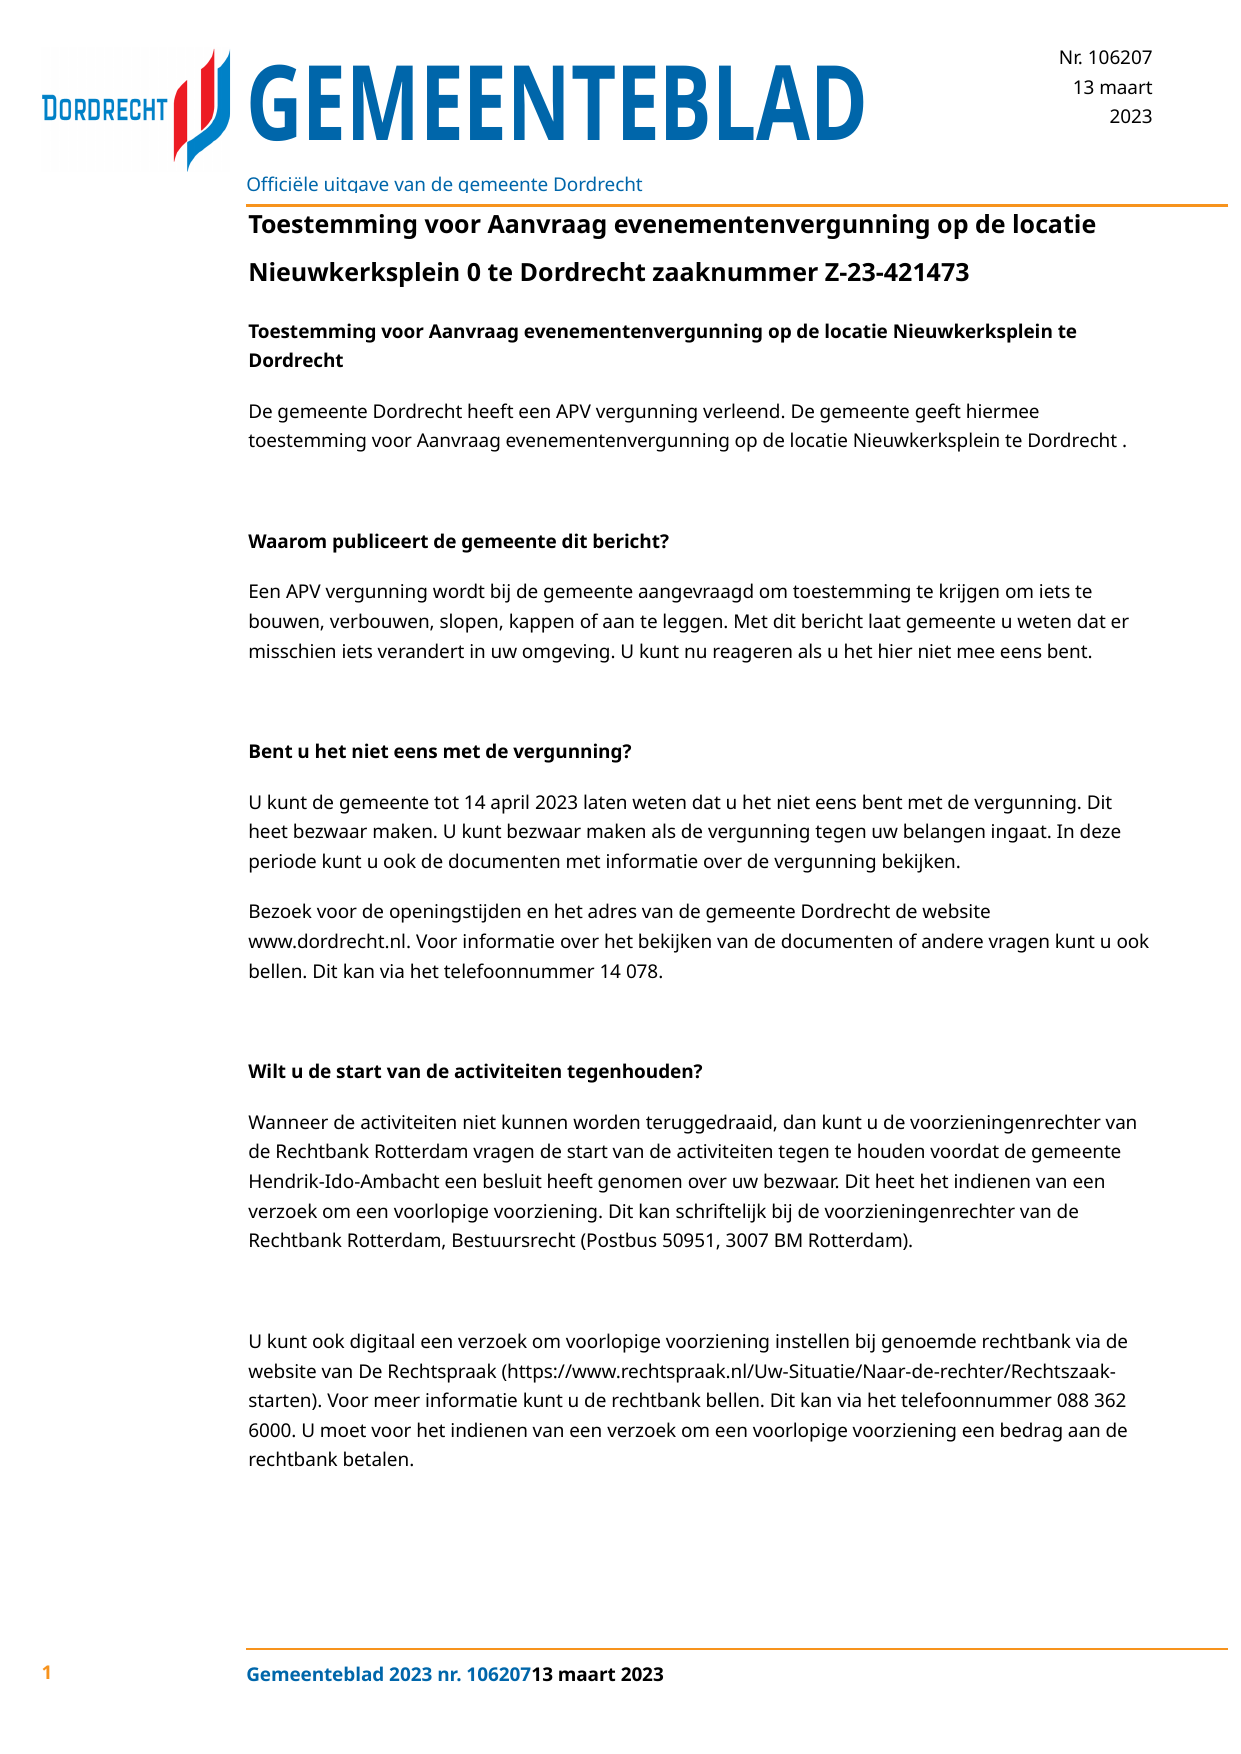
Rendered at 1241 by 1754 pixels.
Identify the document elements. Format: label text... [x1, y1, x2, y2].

text Wilt u de start van de activiteiten tegenhouden? [248, 1059, 1152, 1084]
text Een APV vergunning wordt bij de gemeente aangevraagd om toestemming te krijgen om iets te bouwen, verbouwen, slopen, kappen of aan te leggen. Met dit bericht laat gemeente u weten dat er misschien iets verandert in uw omgeving. U kunt nu reageren als u het hier niet mee eens bent. [248, 579, 1152, 664]
text De gemeente Dordrecht heeft een APV vergunning verleend. De gemeente geeft hiermee toestemming voor Aanvraag evenementenvergunning op de locatie Nieuwkerksplein te Dordrecht . [248, 398, 1152, 453]
text Bent u het niet eens met de vergunning? [248, 739, 1152, 764]
text Wanneer de activiteiten niet kunnen worden teruggedraaid, dan kunt u de voorzieningenrechter van de Rechtbank Rotterdam vragen de start van de activiteiten tegen te houden voordat de gemeente Hendrik-Ido-Ambacht een besluit heeft genomen over uw bezwaar. Dit heet het indienen van een verzoek om een voorlopige voorziening. Dit kan schriftelijk bij de voorzieningenrechter van de Rechtbank Rotterdam, Bestuursrecht (Postbus 50951, 3007 BM Rotterdam). [248, 1109, 1152, 1253]
text U kunt de gemeente tot 14 april 2023 laten weten dat u het niet eens bent met de vergunning. Dit heet bezwaar maken. U kunt bezwaar maken als de vergunning tegen uw belangen ingaat. In deze periode kunt u ook de documenten met informatie over de vergunning bekijken. [248, 789, 1152, 874]
text U kunt ook digitaal een verzoek om voorlopige voorziening instellen bij genoemde rechtbank via de website van De Rechtspraak (https://www.rechtspraak.nl/Uw-Situatie/Naar-de-rechter/Rechtszaak-starten). Voor meer informatie kunt u de rechtbank bellen. Dit kan via het telefoonnummer 088 362 6000. U moet voor het indienen van een verzoek om een voorlopige voorziening een bedrag aan de rechtbank betalen. [248, 1328, 1152, 1472]
text Bezoek voor de openingstijden en het adres van de gemeente Dordrecht de website www.dordrecht.nl. Voor informatie over het bekijken van de documenten of andere vragen kunt u ook bellen. Dit kan via het telefoonnummer 14 078. [248, 899, 1152, 984]
picture [41, 47, 231, 172]
text Toestemming voor Aanvraag evenementenvergunning op de locatie Nieuwkerksplein te Dordrecht [248, 318, 1152, 373]
text Toestemming voor Aanvraag evenementenvergunning op de locatie Nieuwkerksplein 0 te Dordrecht zaaknummer Z-23-421473 [248, 207, 1152, 288]
text Waarom publiceert de gemeente dit bericht? [248, 528, 1152, 554]
